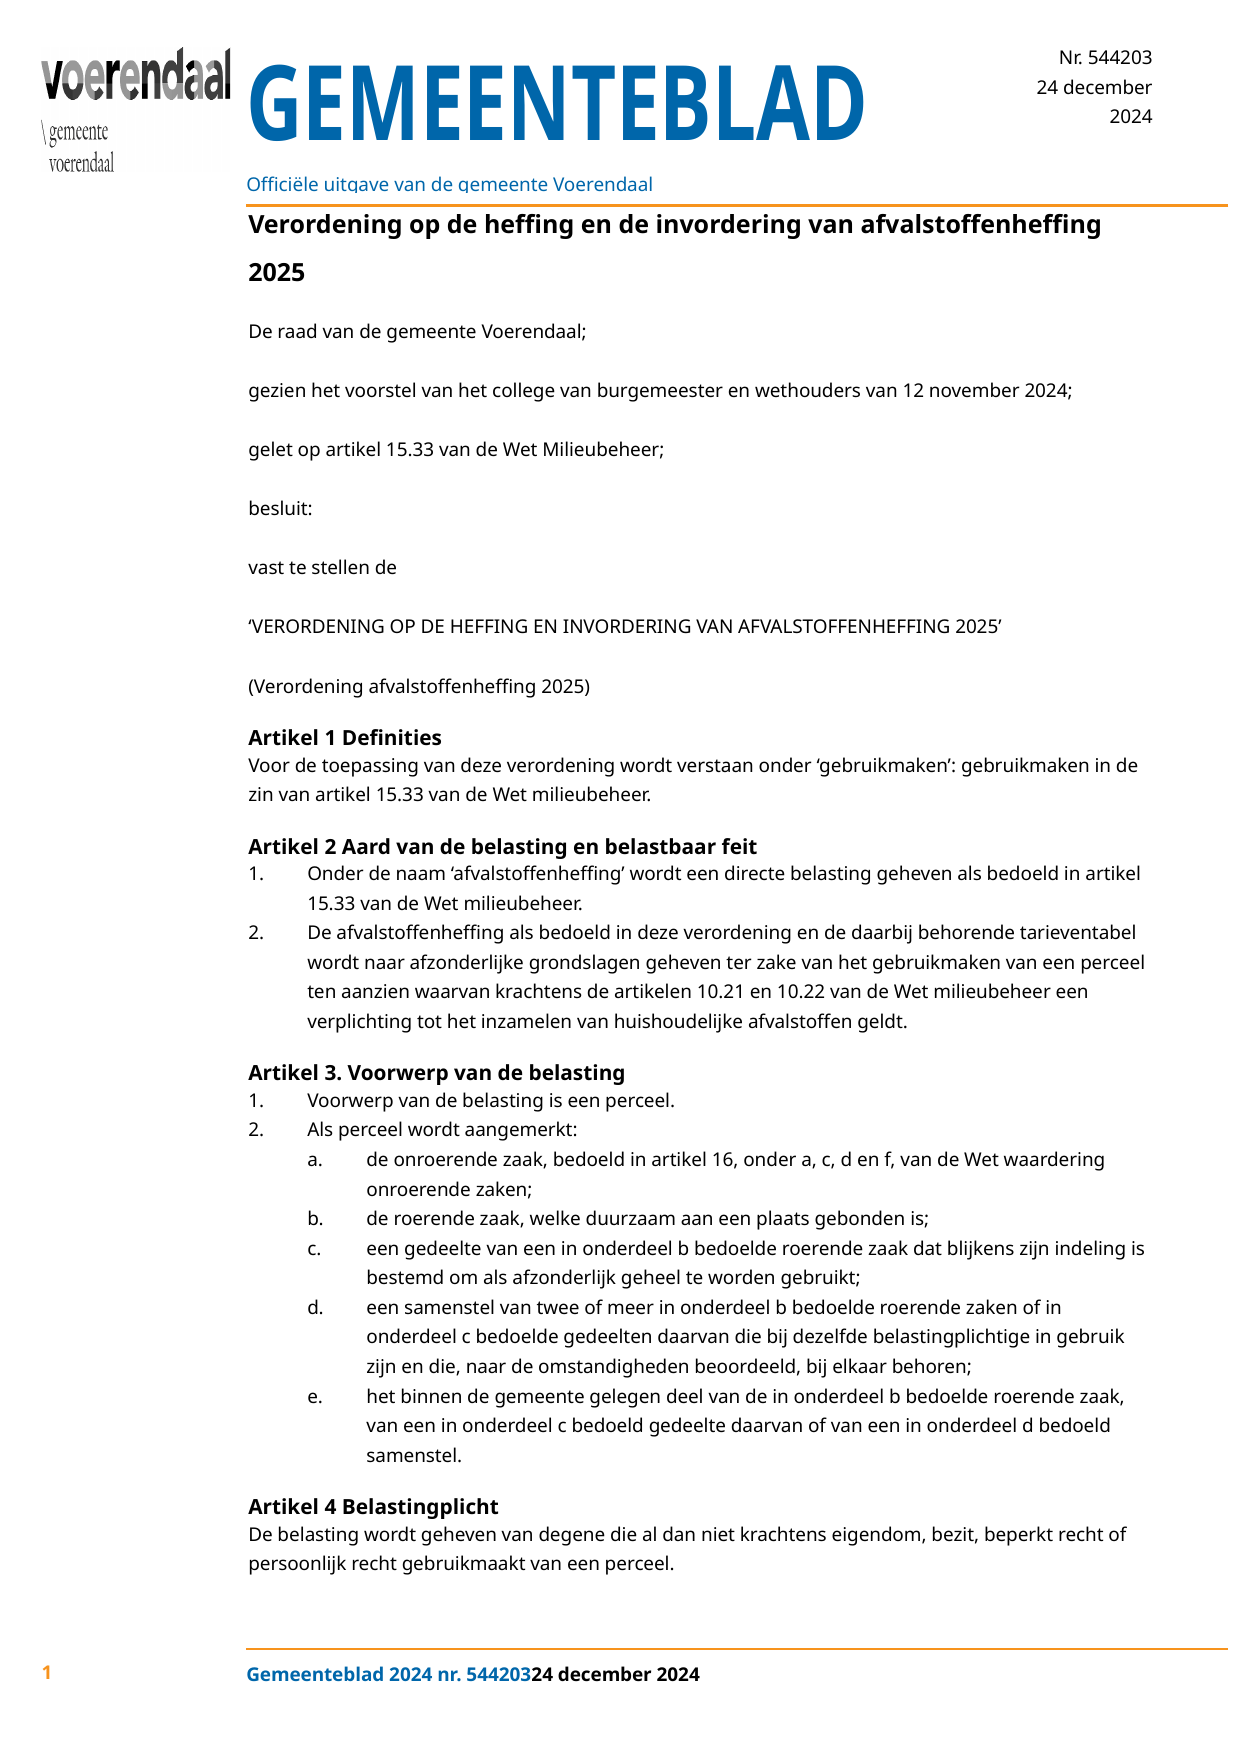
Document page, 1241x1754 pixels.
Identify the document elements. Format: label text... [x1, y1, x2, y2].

text Artikel 1 Definities [248, 723, 1152, 752]
list een gedeelte van een in onderdeel b bedoelde roerende zaak dat blijkens zijn indeling is bestemd om als afzonderlijk geheel te worden gebruikt; [307, 1235, 1152, 1290]
text gelet op artikel 15.33 van de Wet Milieubeheer; [248, 436, 1152, 462]
text De belasting wordt geheven van degene die al dan niet krachtens eigendom, bezit, beperkt recht of persoonlijk recht gebruikmaakt van een perceel. [248, 1521, 1152, 1576]
text Artikel 4 Belastingplicht [248, 1492, 1152, 1521]
text Artikel 3. Voorwerp van de belasting [248, 1058, 1152, 1087]
list De afvalstoffenheffing als bedoeld in deze verordening en de daarbij behorende tarieventabel wordt naar afzonderlijke grondslagen geheven ter zake van het gebruikmaken van een perceel ten aanzien waarvan krachtens de artikelen 10.21 en 10.22 van de Wet milieubeheer een verplichting tot het inzamelen van huishoudelijke afvalstoffen geldt. [248, 919, 1152, 1034]
text Artikel 2 Aard van de belasting en belastbaar feit [248, 832, 1152, 860]
list het binnen de gemeente gelegen deel van de in onderdeel b bedoelde roerende zaak, van een in onderdeel c bedoeld gedeelte daarvan of van een in onderdeel d bedoeld samenstel. [307, 1383, 1152, 1468]
list de onroerende zaak, bedoeld in artikel 16, onder a, c, d en f, van de Wet waardering onroerende zaken; [307, 1146, 1152, 1201]
text Voor de toepassing van deze verordening wordt verstaan onder ‘gebruikmaken’: gebruikmaken in de zin van artikel 15.33 van de Wet milieubeheer. [248, 752, 1152, 807]
list een samenstel van twee of meer in onderdeel b bedoelde roerende zaken of in onderdeel c bedoelde gedeelten daarvan die bij dezelfde belastingplichtige in gebruik zijn en die, naar de omstandigheden beoordeeld, bij elkaar behoren; [307, 1294, 1152, 1379]
text vast te stellen de [248, 554, 1152, 580]
text besluit: [248, 495, 1152, 521]
list Voorwerp van de belasting is een perceel. [248, 1087, 1152, 1113]
list Als perceel wordt aangemerkt: [248, 1117, 1152, 1142]
picture [41, 47, 231, 172]
text Verordening op de heffing en de invordering van afvalstoffenheffing 2025 [248, 207, 1152, 288]
list Onder de naam ‘afvalstoffenheffing’ wordt een directe belasting geheven als bedoeld in artikel 15.33 van de Wet milieubeheer. [248, 860, 1152, 916]
list de roerende zaak, welke duurzaam aan een plaats gebonden is; [307, 1205, 1152, 1231]
text (Verordening afvalstoffenheffing 2025) [248, 673, 1152, 699]
text gezien het voorstel van het college van burgemeester en wethouders van 12 november 2024; [248, 377, 1152, 403]
text De raad van de gemeente Voerendaal; [248, 318, 1152, 344]
text ‘VERORDENING OP DE HEFFING EN INVORDERING VAN AFVALSTOFFENHEFFING 2025’ [248, 614, 1152, 639]
